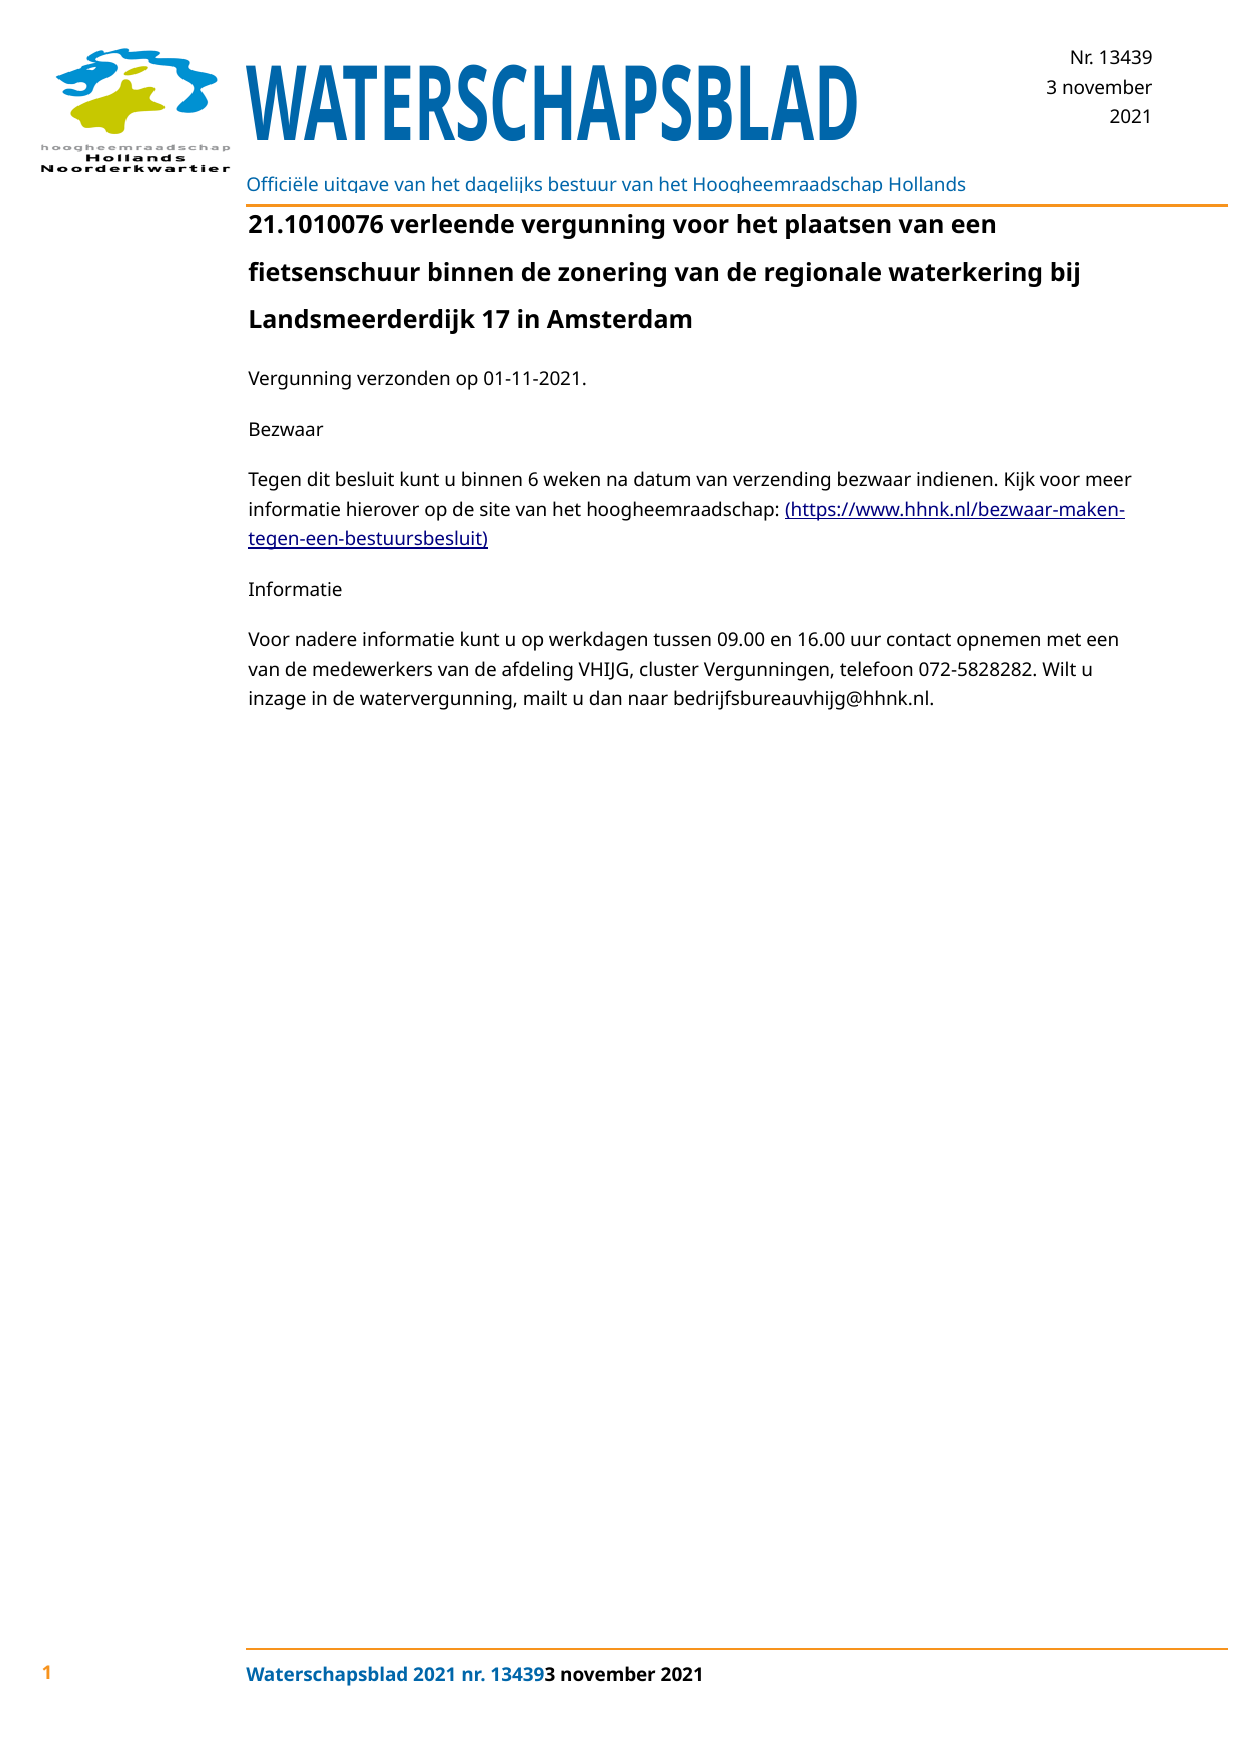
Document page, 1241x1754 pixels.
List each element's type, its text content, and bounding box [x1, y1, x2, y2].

picture [41, 47, 231, 172]
text Vergunning verzonden op 01-11-2021. [248, 366, 1152, 391]
text Bezwaar [248, 416, 1152, 442]
text 21.1010076 verleende vergunning voor het plaatsen van een fietsenschuur binnen de zonering van de regionale waterkering bij Landsmeerderdijk 17 in Amsterdam [248, 207, 1152, 336]
text Tegen dit besluit kunt u binnen 6 weken na datum van verzending bezwaar indienen. Kijk voor meer informatie hierover op de site van het hoogheemraadschap: (https://www.hhnk.nl/bezwaar-maken-tegen-een-bestuursbesluit) [248, 466, 1152, 551]
text Voor nadere informatie kunt u op werkdagen tussen 09.00 en 16.00 uur contact opnemen met een van de medewerkers van de afdeling VHIJG, cluster Vergunningen, telefoon 072-5828282. Wilt u inzage in de watervergunning, mailt u dan naar bedrijfsbureauvhijg@hhnk.nl. [248, 626, 1152, 711]
text Informatie [248, 576, 1152, 602]
